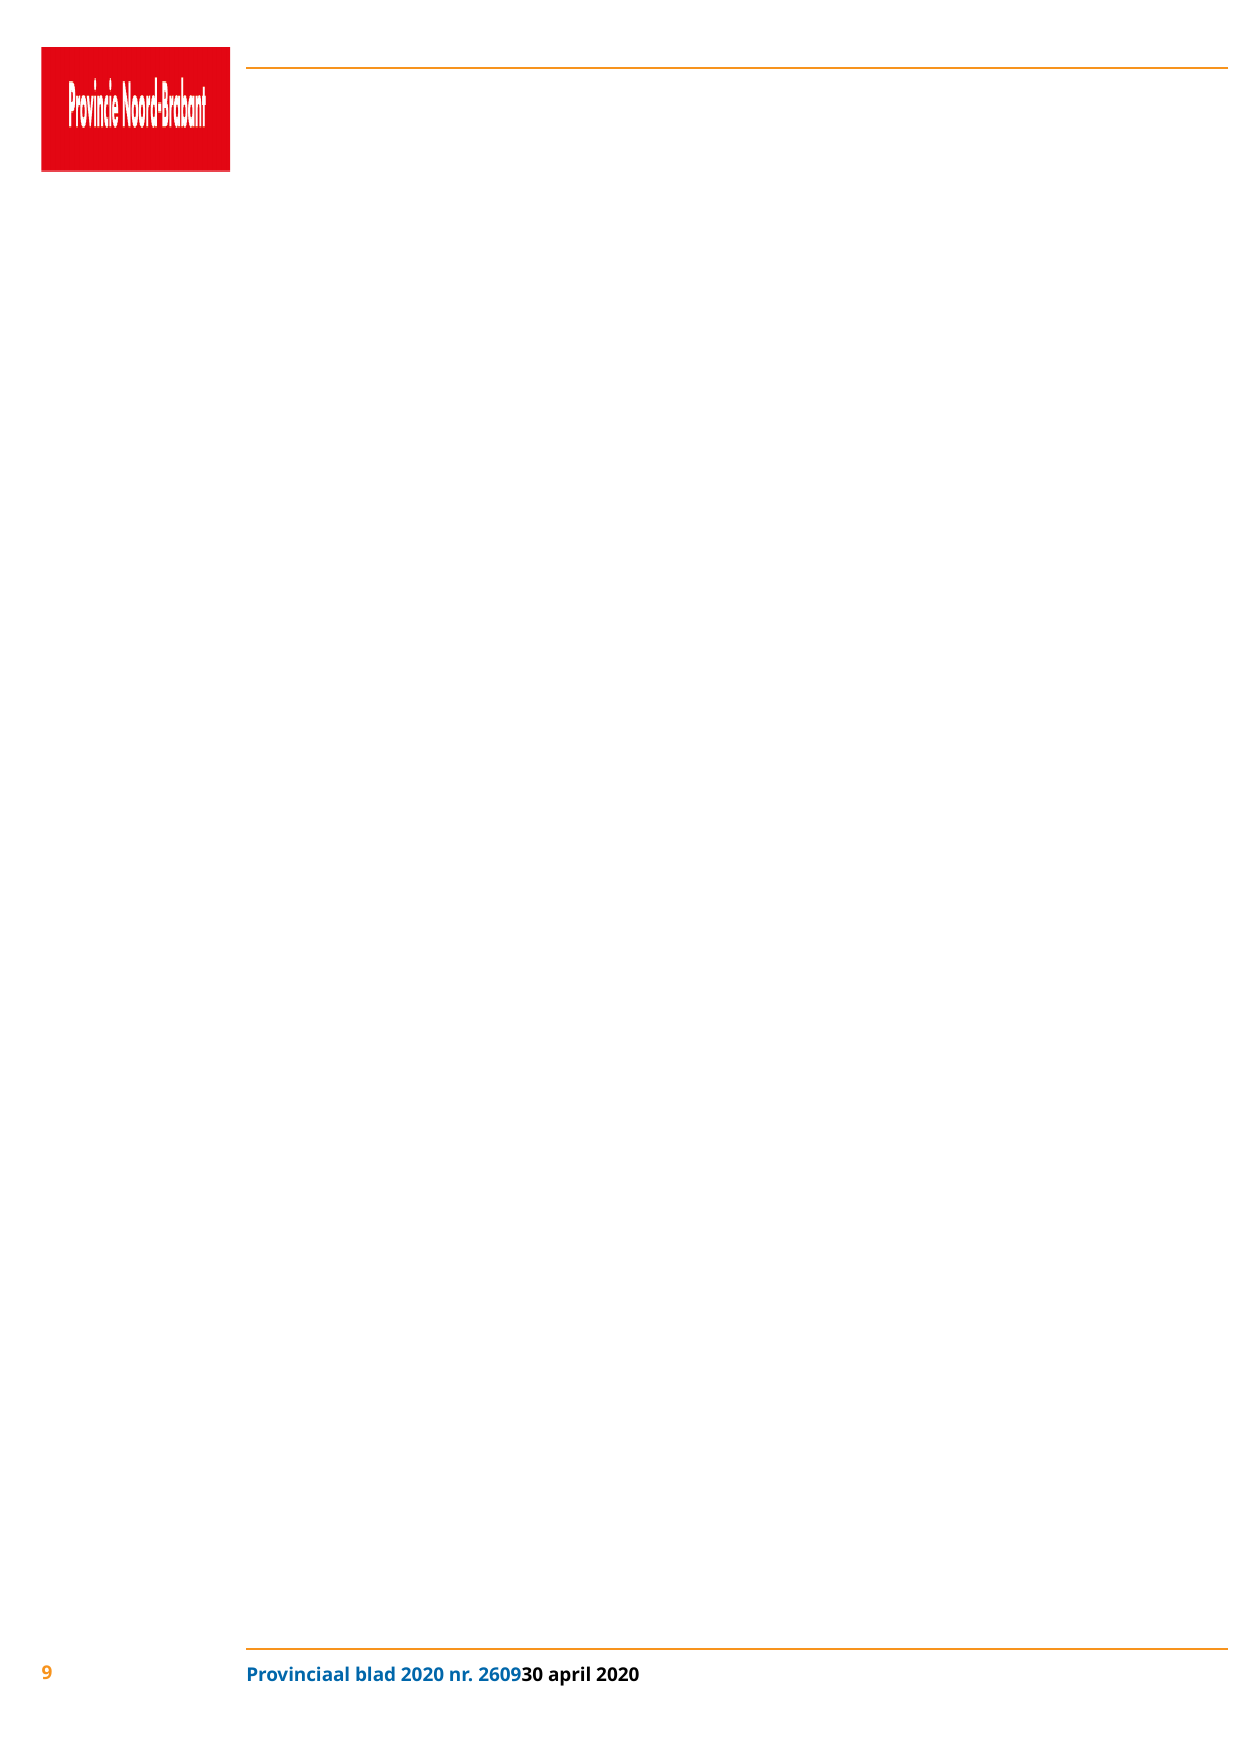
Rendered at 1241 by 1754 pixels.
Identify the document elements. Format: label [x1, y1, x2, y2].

picture [41, 47, 231, 172]
